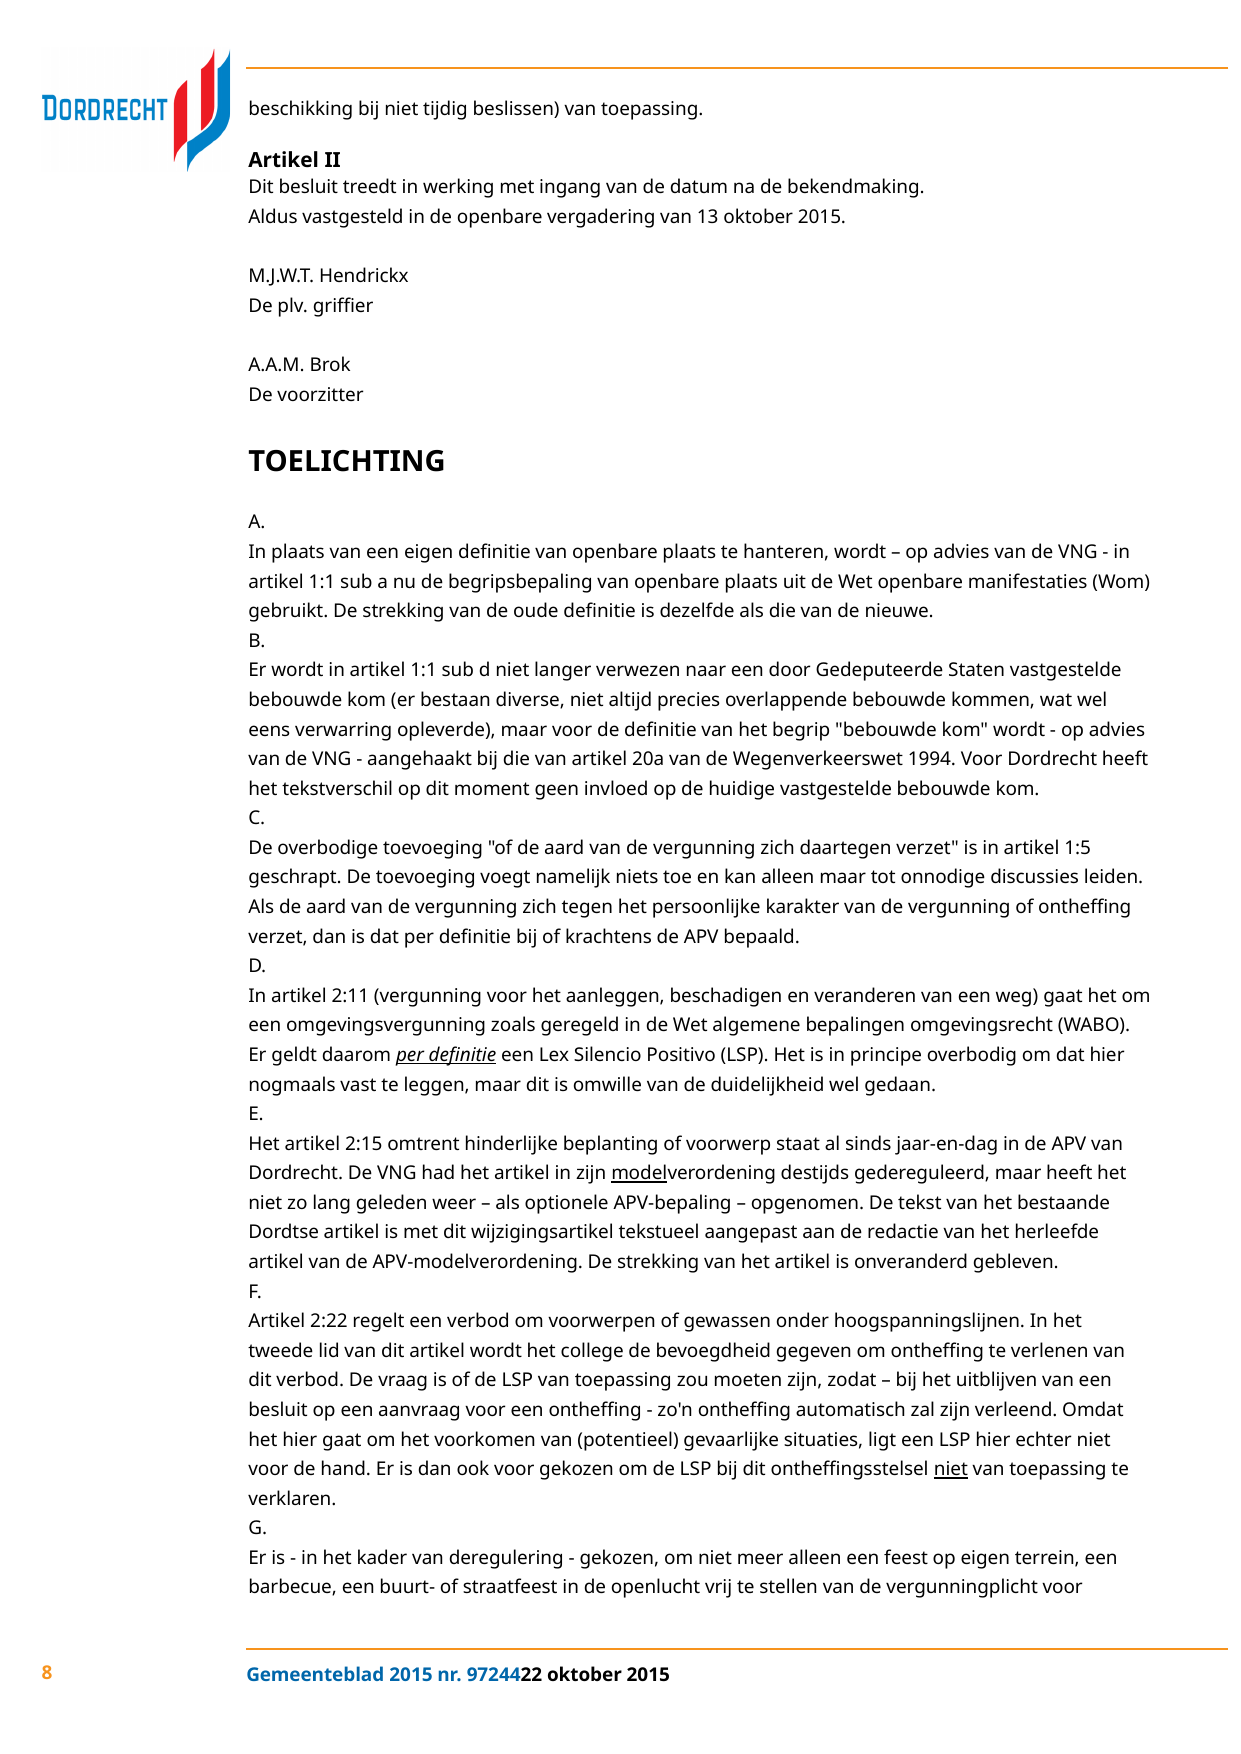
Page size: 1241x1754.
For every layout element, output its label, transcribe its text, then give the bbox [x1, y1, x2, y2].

picture [41, 47, 231, 172]
text E. [248, 1100, 1152, 1126]
text Aldus vastgesteld in de openbare vergadering van 13 oktober 2015. [248, 203, 1152, 229]
text B. [248, 627, 1152, 653]
text TOELICHTING [248, 440, 1152, 479]
text C. [248, 804, 1152, 830]
text In plaats van een eigen definitie van openbare plaats te hanteren, wordt – op advies van de VNG - in artikel 1:1 sub a nu de begripsbepaling van openbare plaats uit de Wet openbare manifestaties (Wom) gebruikt. De strekking van de oude definitie is dezelfde als die van de nieuwe. [248, 538, 1152, 623]
text beschikking bij niet tijdig beslissen) van toepassing. [248, 95, 1152, 121]
text De plv. griffier [248, 292, 1152, 318]
text G. [248, 1514, 1152, 1540]
text Er wordt in artikel 1:1 sub d niet langer verwezen naar een door Gedeputeerde Staten vastgestelde bebouwde kom (er bestaan diverse, niet altijd precies overlappende bebouwde kommen, wat wel eens verwarring opleverde), maar voor de definitie van het begrip "bebouwde kom" wordt - op advies van de VNG - aangehaakt bij die van artikel 20a van de Wegenverkeerswet 1994. Voor Dordrecht heeft het tekstverschil op dit moment geen invloed op de huidige vastgestelde bebouwde kom. [248, 657, 1152, 801]
text In artikel 2:11 (vergunning voor het aanleggen, beschadigen en veranderen van een weg) gaat het om een omgevingsvergunning zoals geregeld in de Wet algemene bepalingen omgevingsrecht (WABO). Er geldt daarom per definitie een Lex Silencio Positivo (LSP). Het is in principe overbodig om dat hier nogmaals vast te leggen, maar dit is omwille van de duidelijkheid wel gedaan. [248, 982, 1152, 1097]
text De voorzitter [248, 381, 1152, 406]
text D. [248, 952, 1152, 978]
text Artikel 2:22 regelt een verbod om voorwerpen of gewassen onder hoogspanningslijnen. In het tweede lid van dit artikel wordt het college de bevoegdheid gegeven om ontheffing te verlenen van dit verbod. De vraag is of de LSP van toepassing zou moeten zijn, zodat – bij het uitblijven van een besluit op een aanvraag voor een ontheffing - zo'n ontheffing automatisch zal zijn verleend. Omdat het hier gaat om het voorkomen van (potentieel) gevaarlijke situaties, ligt een LSP hier echter niet voor de hand. Er is dan ook voor gekozen om de LSP bij dit ontheffingsstelsel niet van toepassing te verklaren. [248, 1307, 1152, 1511]
text Het artikel 2:15 omtrent hinderlijke beplanting of voorwerp staat al sinds jaar-en-dag in de APV van Dordrecht. De VNG had het artikel in zijn modelverordening destijds gedereguleerd, maar heeft het niet zo lang geleden weer – als optionele APV-bepaling – opgenomen. De tekst van het bestaande Dordtse artikel is met dit wijzigingsartikel tekstueel aangepast aan de redactie van het herleefde artikel van de APV-modelverordening. De strekking van het artikel is onveranderd gebleven. [248, 1130, 1152, 1274]
text Artikel II [248, 145, 1152, 174]
text A. [248, 509, 1152, 534]
text De overbodige toevoeging "of de aard van de vergunning zich daartegen verzet" is in artikel 1:5 geschrapt. De toevoeging voegt namelijk niets toe en kan alleen maar tot onnodige discussies leiden. Als de aard van de vergunning zich tegen het persoonlijke karakter van de vergunning of ontheffing verzet, dan is dat per definitie bij of krachtens de APV bepaald. [248, 834, 1152, 949]
text F. [248, 1278, 1152, 1304]
text Dit besluit treedt in werking met ingang van de datum na de bekendmaking. [248, 174, 1152, 199]
text M.J.W.T. Hendrickx [248, 262, 1152, 288]
text Er is - in het kader van deregulering - gekozen, om niet meer alleen een feest op eigen terrein, een barbecue, een buurt- of straatfeest in de openlucht vrij te stellen van de vergunningplicht voor [248, 1544, 1152, 1599]
text A.A.M. Brok [248, 351, 1152, 377]
